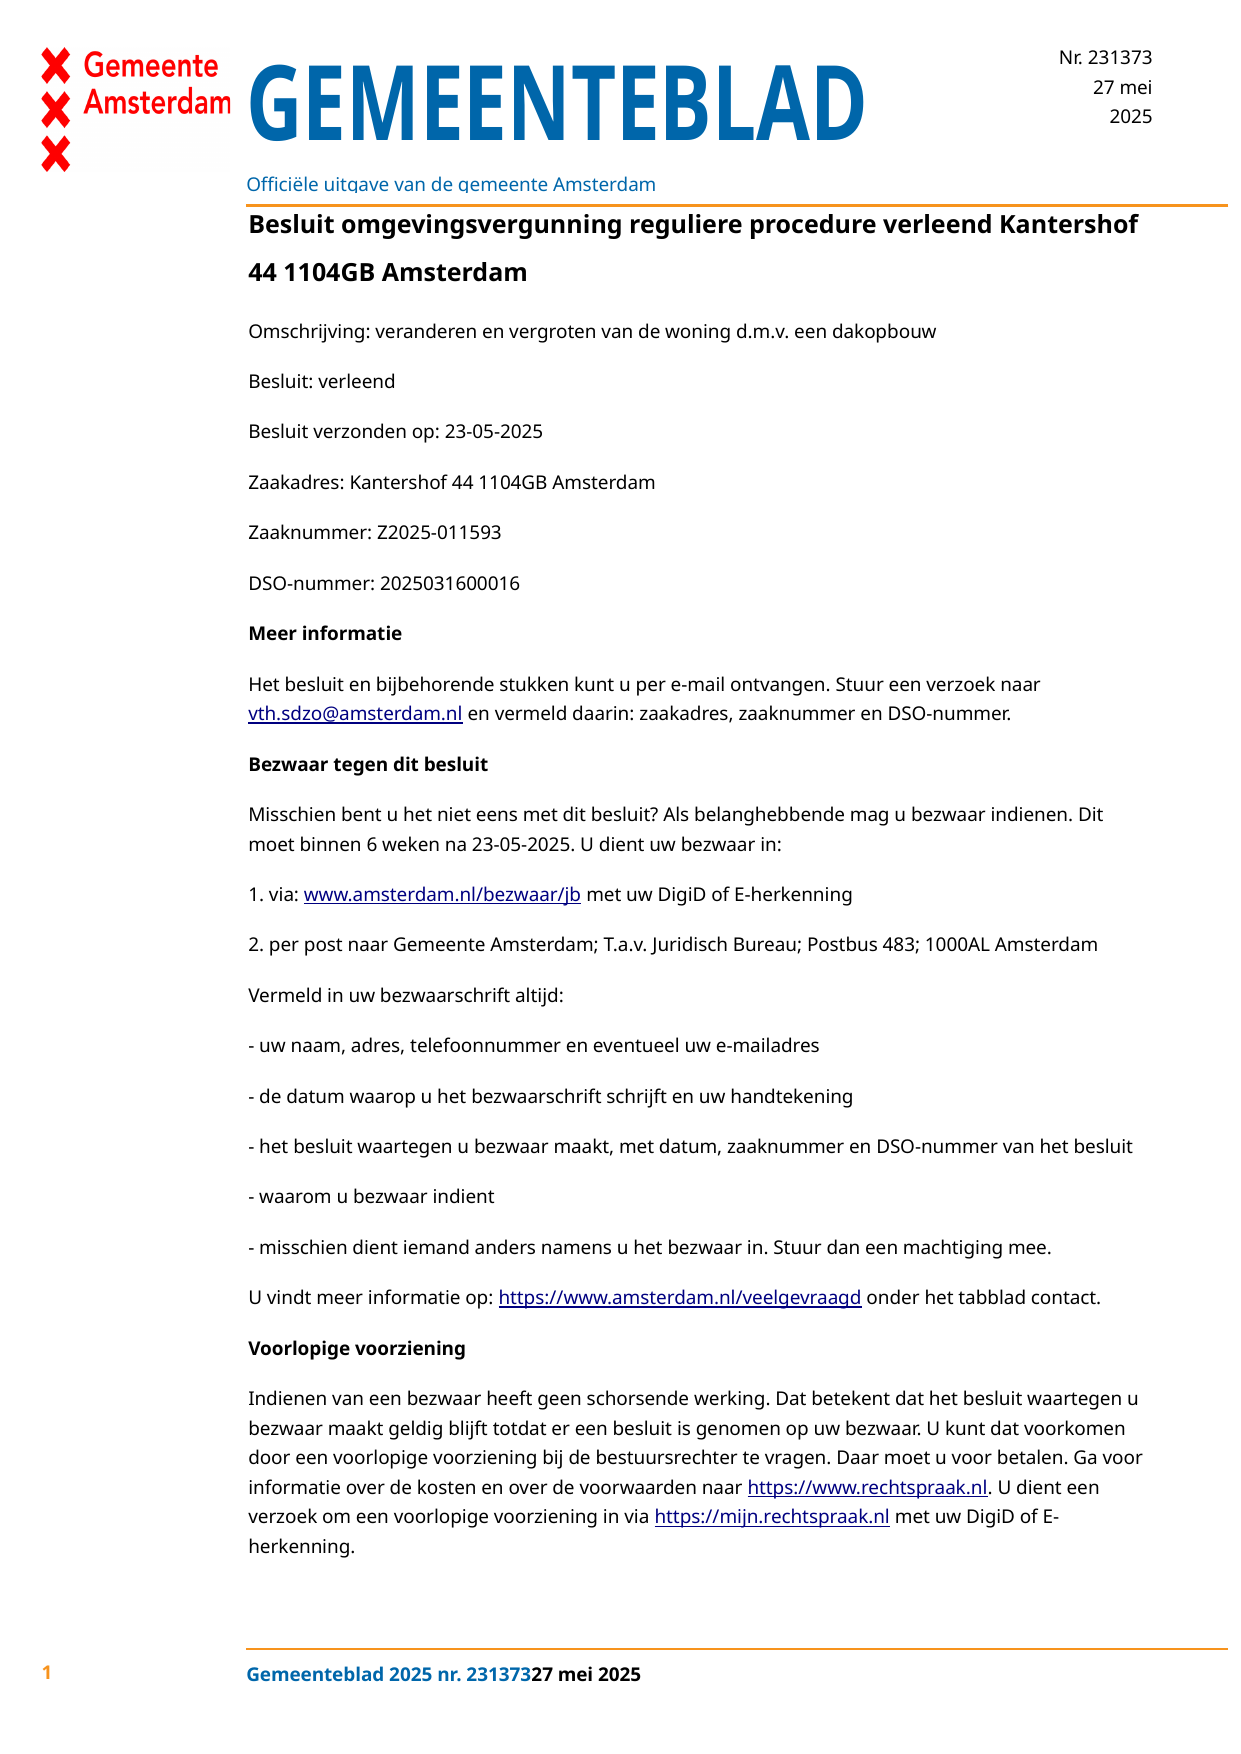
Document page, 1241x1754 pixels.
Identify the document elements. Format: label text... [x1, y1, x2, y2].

text Besluit omgevingsvergunning reguliere procedure verleend Kantershof 44 1104GB Amsterdam [248, 207, 1152, 288]
text U vindt meer informatie op: https://www.amsterdam.nl/veelgevraagd onder het tabblad contact. [248, 1284, 1152, 1310]
text - het besluit waartegen u bezwaar maakt, met datum, zaaknummer en DSO-nummer van het besluit [248, 1133, 1152, 1159]
text Indienen van een bezwaar heeft geen schorsende werking. Dat betekent dat het besluit waartegen u bezwaar maakt geldig blijft totdat er een besluit is genomen op uw bezwaar. U kunt dat voorkomen door een voorlopige voorziening bij de bestuursrechter te vragen. Daar moet u voor betalen. Ga voor informatie over de kosten en over de voorwaarden naar https://www.rechtspraak.nl. U dient een verzoek om een voorlopige voorziening in via https://mijn.rechtspraak.nl met uw DigiD of E-herkenning. [248, 1385, 1152, 1559]
text Besluit: verleend [248, 368, 1152, 394]
picture [41, 47, 231, 172]
text 2. per post naar Gemeente Amsterdam; T.a.v. Juridisch Bureau; Postbus 483; 1000AL Amsterdam [248, 932, 1152, 957]
text - waarom u bezwaar indient [248, 1184, 1152, 1209]
text Het besluit en bijbehorende stukken kunt u per e-mail ontvangen. Stuur een verzoek naar vth.sdzo@amsterdam.nl en vermeld daarin: zaakadres, zaaknummer en DSO-nummer. [248, 671, 1152, 726]
text Besluit verzonden op: 23-05-2025 [248, 419, 1152, 444]
text Vermeld in uw bezwaarschrift altijd: [248, 982, 1152, 1008]
text - de datum waarop u het bezwaarschrift schrijft en uw handtekening [248, 1083, 1152, 1109]
text Zaakadres: Kantershof 44 1104GB Amsterdam [248, 469, 1152, 495]
text DSO-nummer: 2025031600016 [248, 570, 1152, 596]
text Misschien bent u het niet eens met dit besluit? Als belanghebbende mag u bezwaar indienen. Dit moet binnen 6 weken na 23-05-2025. U dient uw bezwaar in: [248, 801, 1152, 857]
text - misschien dient iemand anders namens u het bezwaar in. Stuur dan een machtiging mee. [248, 1234, 1152, 1260]
text - uw naam, adres, telefoonnummer en eventueel uw e-mailadres [248, 1032, 1152, 1058]
text Meer informatie [248, 620, 1152, 646]
text Omschrijving: veranderen en vergroten van de woning d.m.v. een dakopbouw [248, 318, 1152, 344]
text Bezwaar tegen dit besluit [248, 751, 1152, 777]
text 1. via: www.amsterdam.nl/bezwaar/jb met uw DigiD of E-herkenning [248, 881, 1152, 907]
text Voorlopige voorziening [248, 1335, 1152, 1361]
text Zaaknummer: Z2025-011593 [248, 519, 1152, 545]
